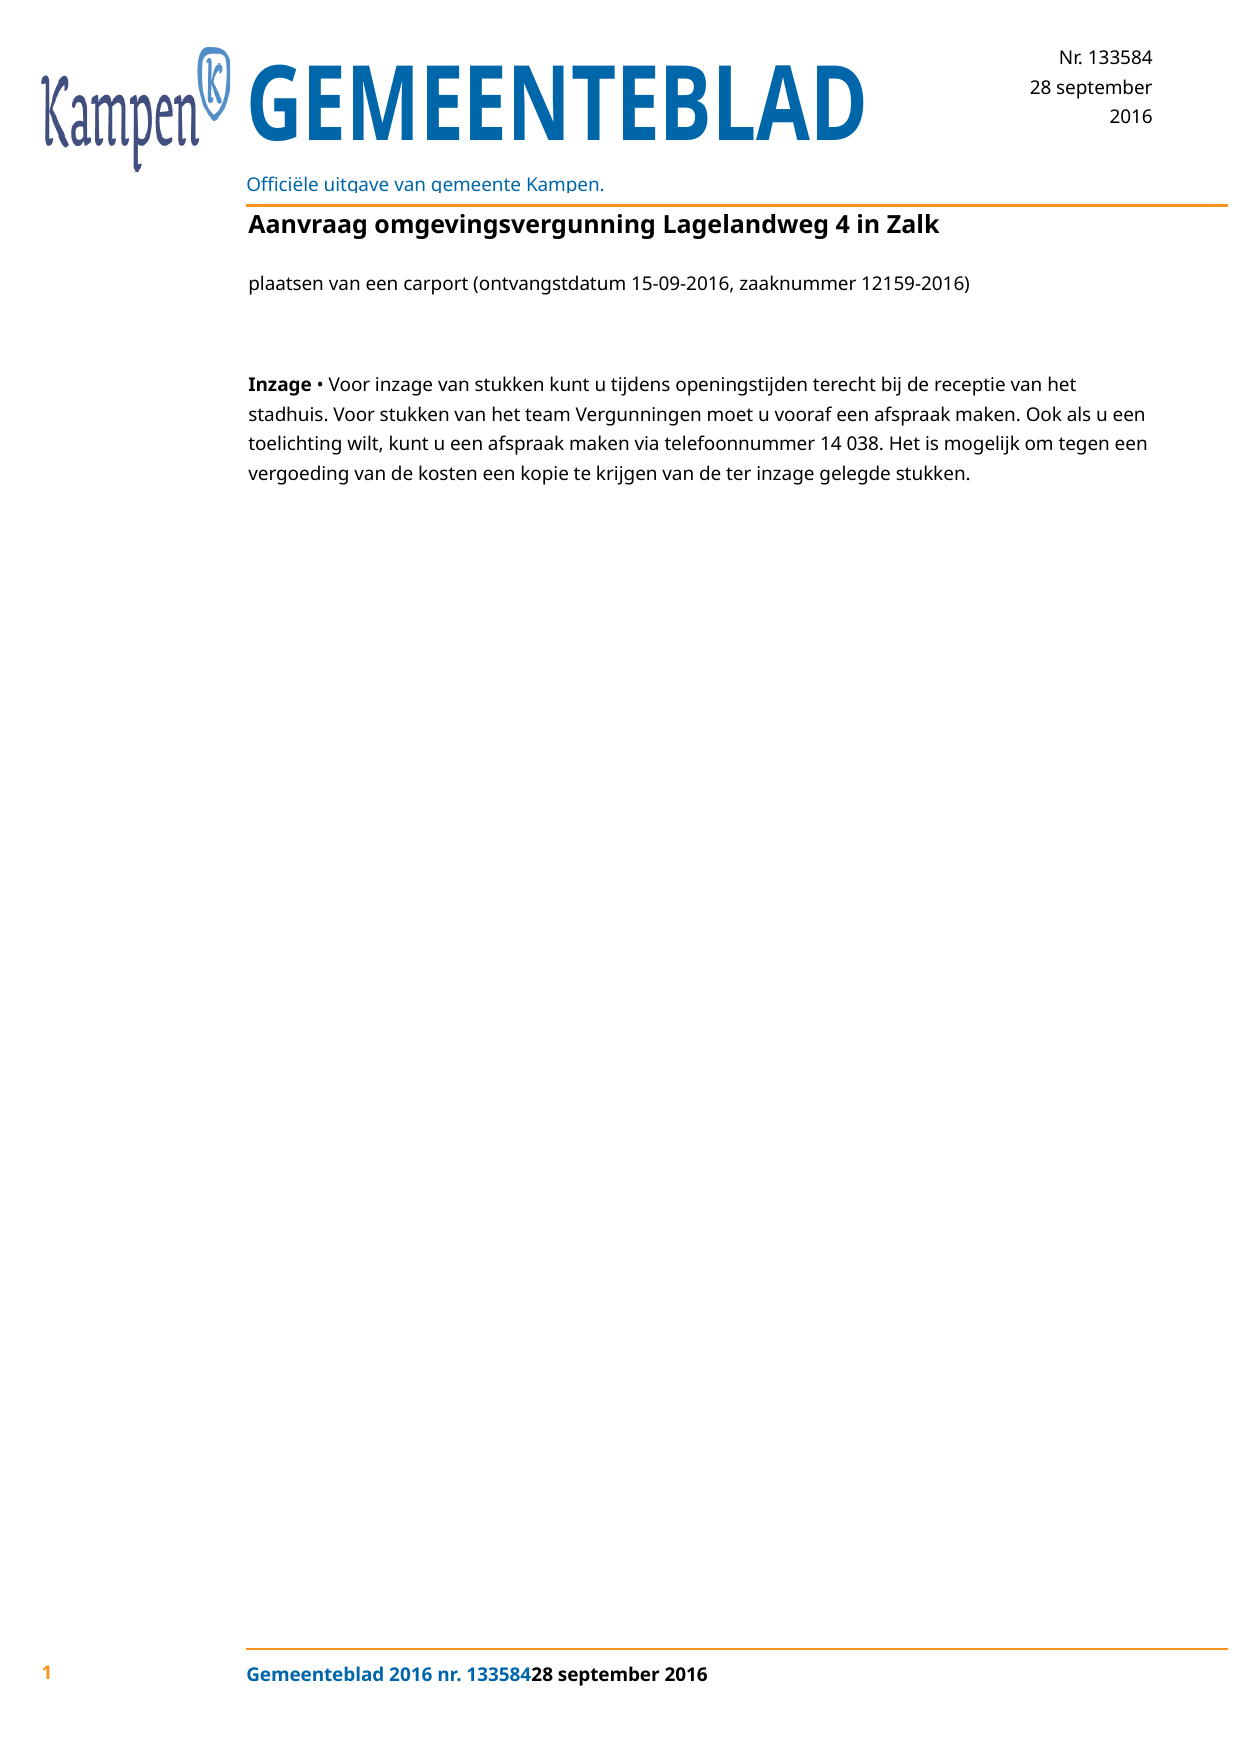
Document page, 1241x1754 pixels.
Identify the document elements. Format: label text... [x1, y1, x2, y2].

text plaatsen van een carport (ontvangstdatum 15-09-2016, zaaknummer 12159-2016) [248, 270, 1152, 296]
text Aanvraag omgevingsvergunning Lagelandweg 4 in Zalk [248, 207, 1152, 241]
text Inzage • Voor inzage van stukken kunt u tijdens openingstijden terecht bij de receptie van het stadhuis. Voor stukken van het team Vergunningen moet u vooraf een afspraak maken. Ook als u een toelichting wilt, kunt u een afspraak maken via telefoonnummer 14 038. Het is mogelijk om tegen een vergoeding van de kosten een kopie te krijgen van de ter inzage gelegde stukken. [248, 371, 1152, 486]
picture [41, 47, 231, 172]
